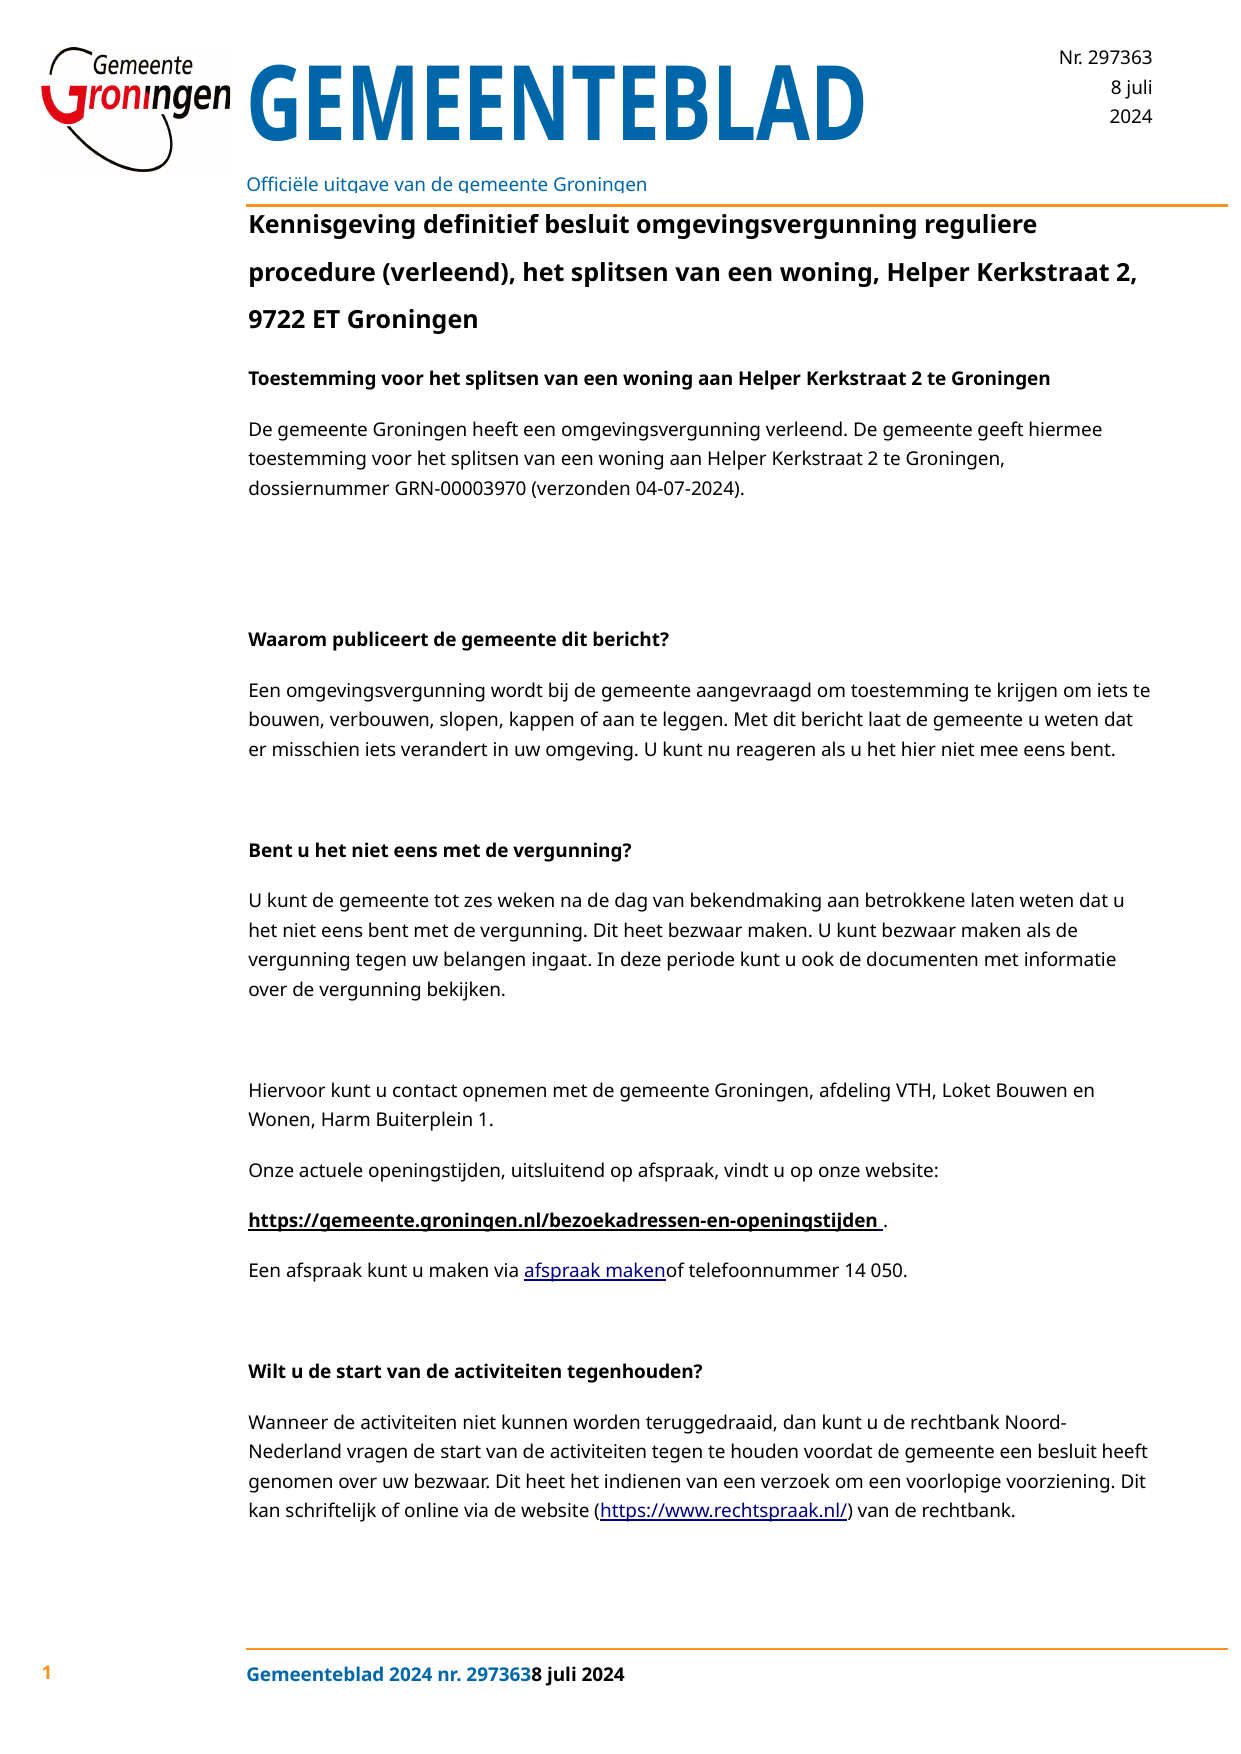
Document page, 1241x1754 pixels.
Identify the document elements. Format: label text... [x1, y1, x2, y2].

text https://gemeente.groningen.nl/bezoekadressen-en-openingstijden . [248, 1207, 1152, 1233]
text Wilt u de start van de activiteiten tegenhouden? [248, 1358, 1152, 1384]
text De gemeente Groningen heeft een omgevingsvergunning verleend. De gemeente geeft hiermee toestemming voor het splitsen van een woning aan Helper Kerkstraat 2 te Groningen, dossiernummer GRN-00003970 (verzonden 04-07-2024). [248, 416, 1152, 501]
text U kunt de gemeente tot zes weken na de dag van bekendmaking aan betrokkene laten weten dat u het niet eens bent met de vergunning. Dit heet bezwaar maken. U kunt bezwaar maken als de vergunning tegen uw belangen ingaat. In deze periode kunt u ook de documenten met informatie over de vergunning bekijken. [248, 887, 1152, 1002]
text Bent u het niet eens met de vergunning? [248, 837, 1152, 862]
text Wanneer de activiteiten niet kunnen worden teruggedraaid, dan kunt u de rechtbank Noord-Nederland vragen de start van de activiteiten tegen te houden voordat de gemeente een besluit heeft genomen over uw bezwaar. Dit heet het indienen van een verzoek om een voorlopige voorziening. Dit kan schriftelijk of online via de website (https://www.rechtspraak.nl/) van de rechtbank. [248, 1409, 1152, 1523]
text Waarom publiceert de gemeente dit bericht? [248, 626, 1152, 652]
text Een afspraak kunt u maken via afspraak makenof telefoonnummer 14 050. [248, 1258, 1152, 1283]
text Een omgevingsvergunning wordt bij de gemeente aangevraagd om toestemming te krijgen om iets te bouwen, verbouwen, slopen, kappen of aan te leggen. Met dit bericht laat de gemeente u weten dat er misschien iets verandert in uw omgeving. U kunt nu reageren als u het hier niet mee eens bent. [248, 677, 1152, 762]
text Onze actuele openingstijden, uitsluitend op afspraak, vindt u op onze website: [248, 1157, 1152, 1182]
picture [41, 47, 231, 172]
text Toestemming voor het splitsen van een woning aan Helper Kerkstraat 2 te Groningen [248, 366, 1152, 391]
text Kennisgeving definitief besluit omgevingsvergunning reguliere procedure (verleend), het splitsen van een woning, Helper Kerkstraat 2, 9722 ET Groningen [248, 207, 1152, 336]
text Hiervoor kunt u contact opnemen met de gemeente Groningen, afdeling VTH, Loket Bouwen en Wonen, Harm Buiterplein 1. [248, 1077, 1152, 1132]
